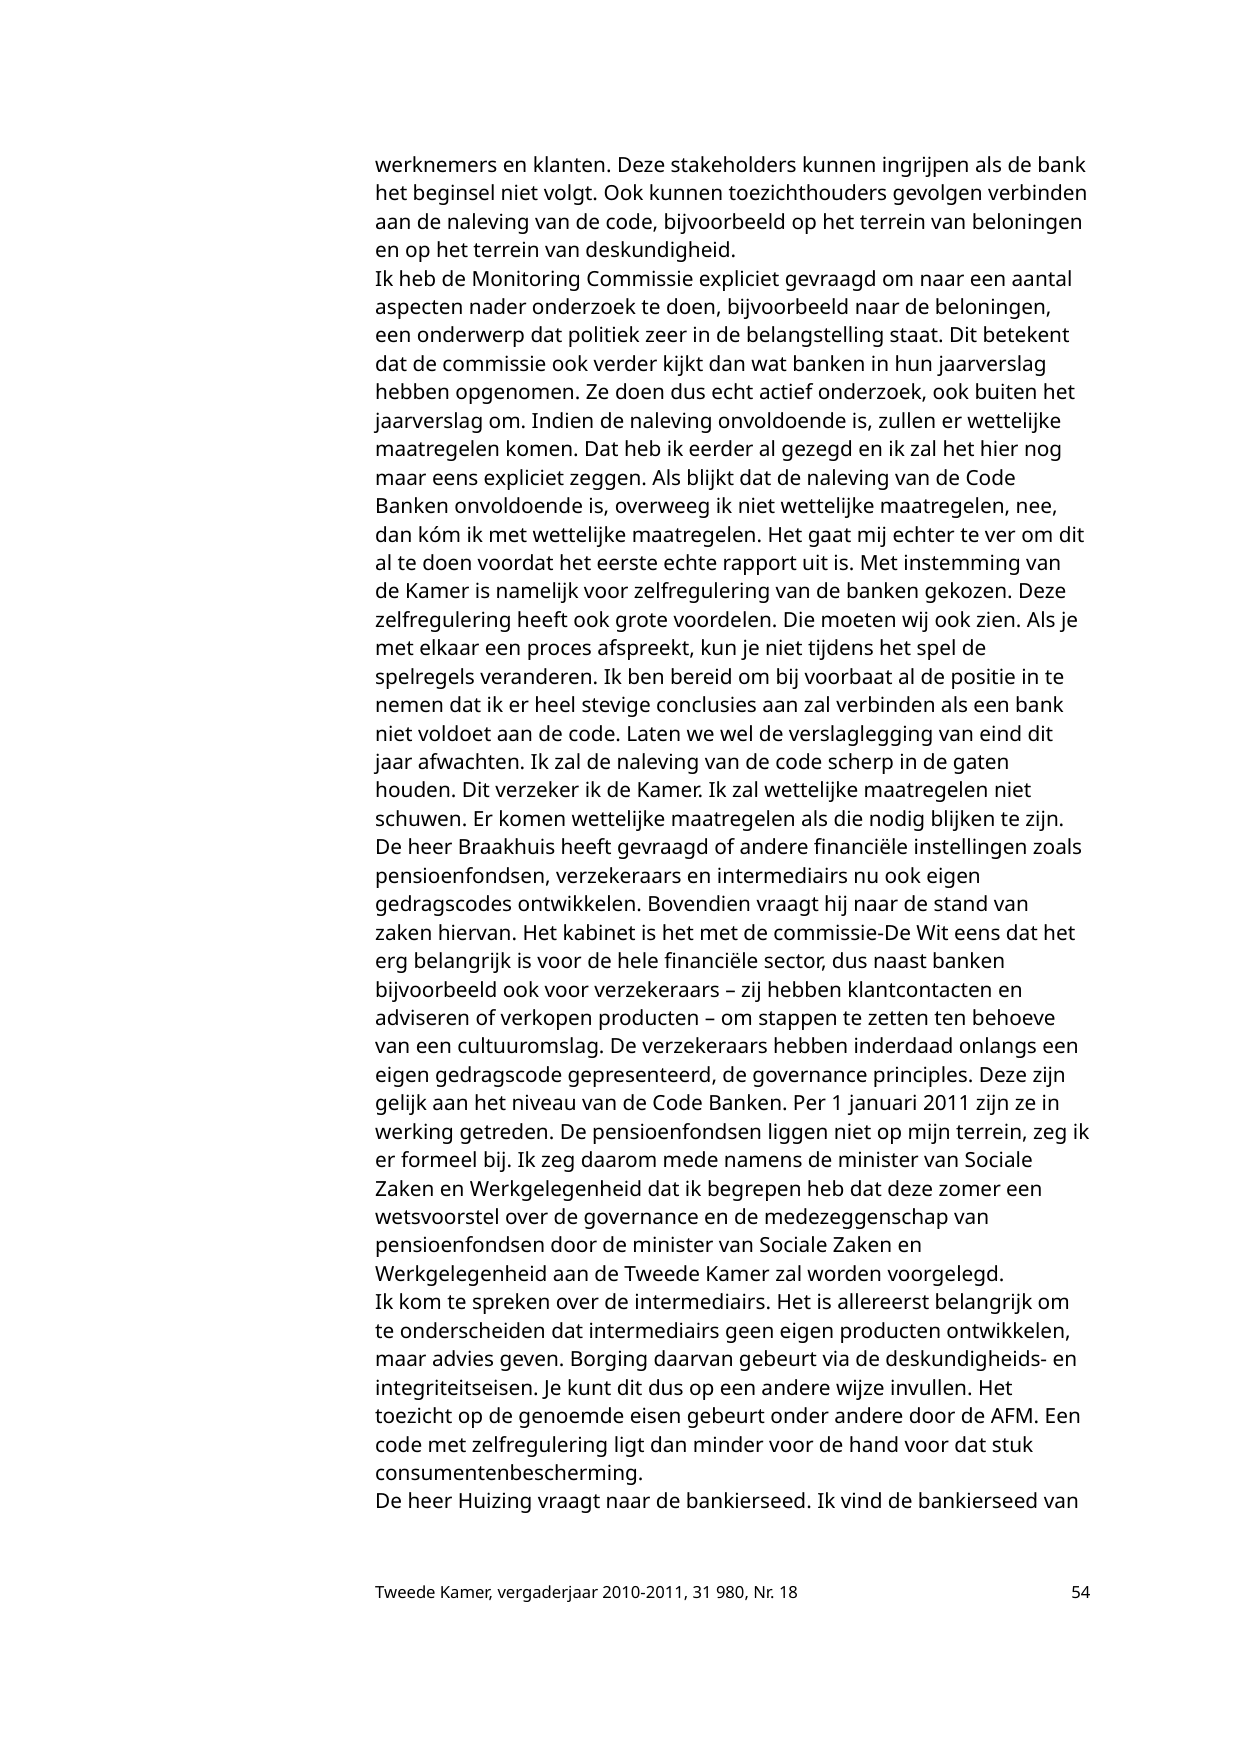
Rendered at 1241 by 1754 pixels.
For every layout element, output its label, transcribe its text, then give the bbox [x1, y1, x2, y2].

text Ik heb de Monitoring Commissie expliciet gevraagd om naar een aantal aspecten nader onderzoek te doen, bijvoorbeeld naar de beloningen, een onderwerp dat politiek zeer in de belangstelling staat. Dit betekent dat de commissie ook verder kijkt dan wat banken in hun jaarverslag hebben opgenomen. Ze doen dus echt actief onderzoek, ook buiten het jaarverslag om. Indien de naleving onvoldoende is, zullen er wettelijke maatregelen komen. Dat heb ik eerder al gezegd en ik zal het hier nog maar eens expliciet zeggen. Als blijkt dat de naleving van de Code Banken onvoldoende is, overweeg ik niet wettelijke maatregelen, nee, dan kóm ik met wettelijke maatregelen. Het gaat mij echter te ver om dit al te doen voordat het eerste echte rapport uit is. Met instemming van de Kamer is namelijk voor zelfregulering van de banken gekozen. Deze zelfregulering heeft ook grote voordelen. Die moeten wij ook zien. Als je met elkaar een proces afspreekt, kun je niet tijdens het spel de spelregels veranderen. Ik ben bereid om bij voorbaat al de positie in te nemen dat ik er heel stevige conclusies aan zal verbinden als een bank niet voldoet aan de code. Laten we wel de verslaglegging van eind dit jaar afwachten. Ik zal de naleving van de code scherp in de gaten houden. Dit verzeker ik de Kamer. Ik zal wettelijke maatregelen niet schuwen. Er komen wettelijke maatregelen als die nodig blijken te zijn. [375, 264, 1090, 832]
text Ik kom te spreken over de intermediairs. Het is allereerst belangrijk om te onderscheiden dat intermediairs geen eigen producten ontwikkelen, maar advies geven. Borging daarvan gebeurt via de deskundigheids- en integriteitseisen. Je kunt dit dus op een andere wijze invullen. Het toezicht op de genoemde eisen gebeurt onder andere door de AFM. Een code met zelfregulering ligt dan minder voor de hand voor dat stuk consumentenbescherming. [375, 1287, 1090, 1487]
text werknemers en klanten. Deze stakeholders kunnen ingrijpen als de bank het beginsel niet volgt. Ook kunnen toezichthouders gevolgen verbinden aan de naleving van de code, bijvoorbeeld op het terrein van beloningen en op het terrein van deskundigheid. [375, 150, 1090, 264]
text De heer Braakhuis heeft gevraagd of andere financiële instellingen zoals pensioenfondsen, verzekeraars en intermediairs nu ook eigen gedragscodes ontwikkelen. Bovendien vraagt hij naar de stand van zaken hiervan. Het kabinet is het met de commissie-De Wit eens dat het erg belangrijk is voor de hele financiële sector, dus naast banken bijvoorbeeld ook voor verzekeraars – zij hebben klantcontacten en adviseren of verkopen producten – om stappen te zetten ten behoeve van een cultuuromslag. De verzekeraars hebben inderdaad onlangs een eigen gedragscode gepresenteerd, de governance principles. Deze zijn gelijk aan het niveau van de Code Banken. Per 1 januari 2011 zijn ze in werking getreden. De pensioenfondsen liggen niet op mijn terrein, zeg ik er formeel bij. Ik zeg daarom mede namens de minister van Sociale Zaken en Werkgelegenheid dat ik begrepen heb dat deze zomer een wetsvoorstel over de governance en de medezeggenschap van pensioenfondsen door de minister van Sociale Zaken en Werkgelegenheid aan de Tweede Kamer zal worden voorgelegd. [375, 832, 1090, 1287]
text De heer Huizing vraagt naar de bankierseed. Ik vind de bankierseed van [375, 1487, 1090, 1515]
